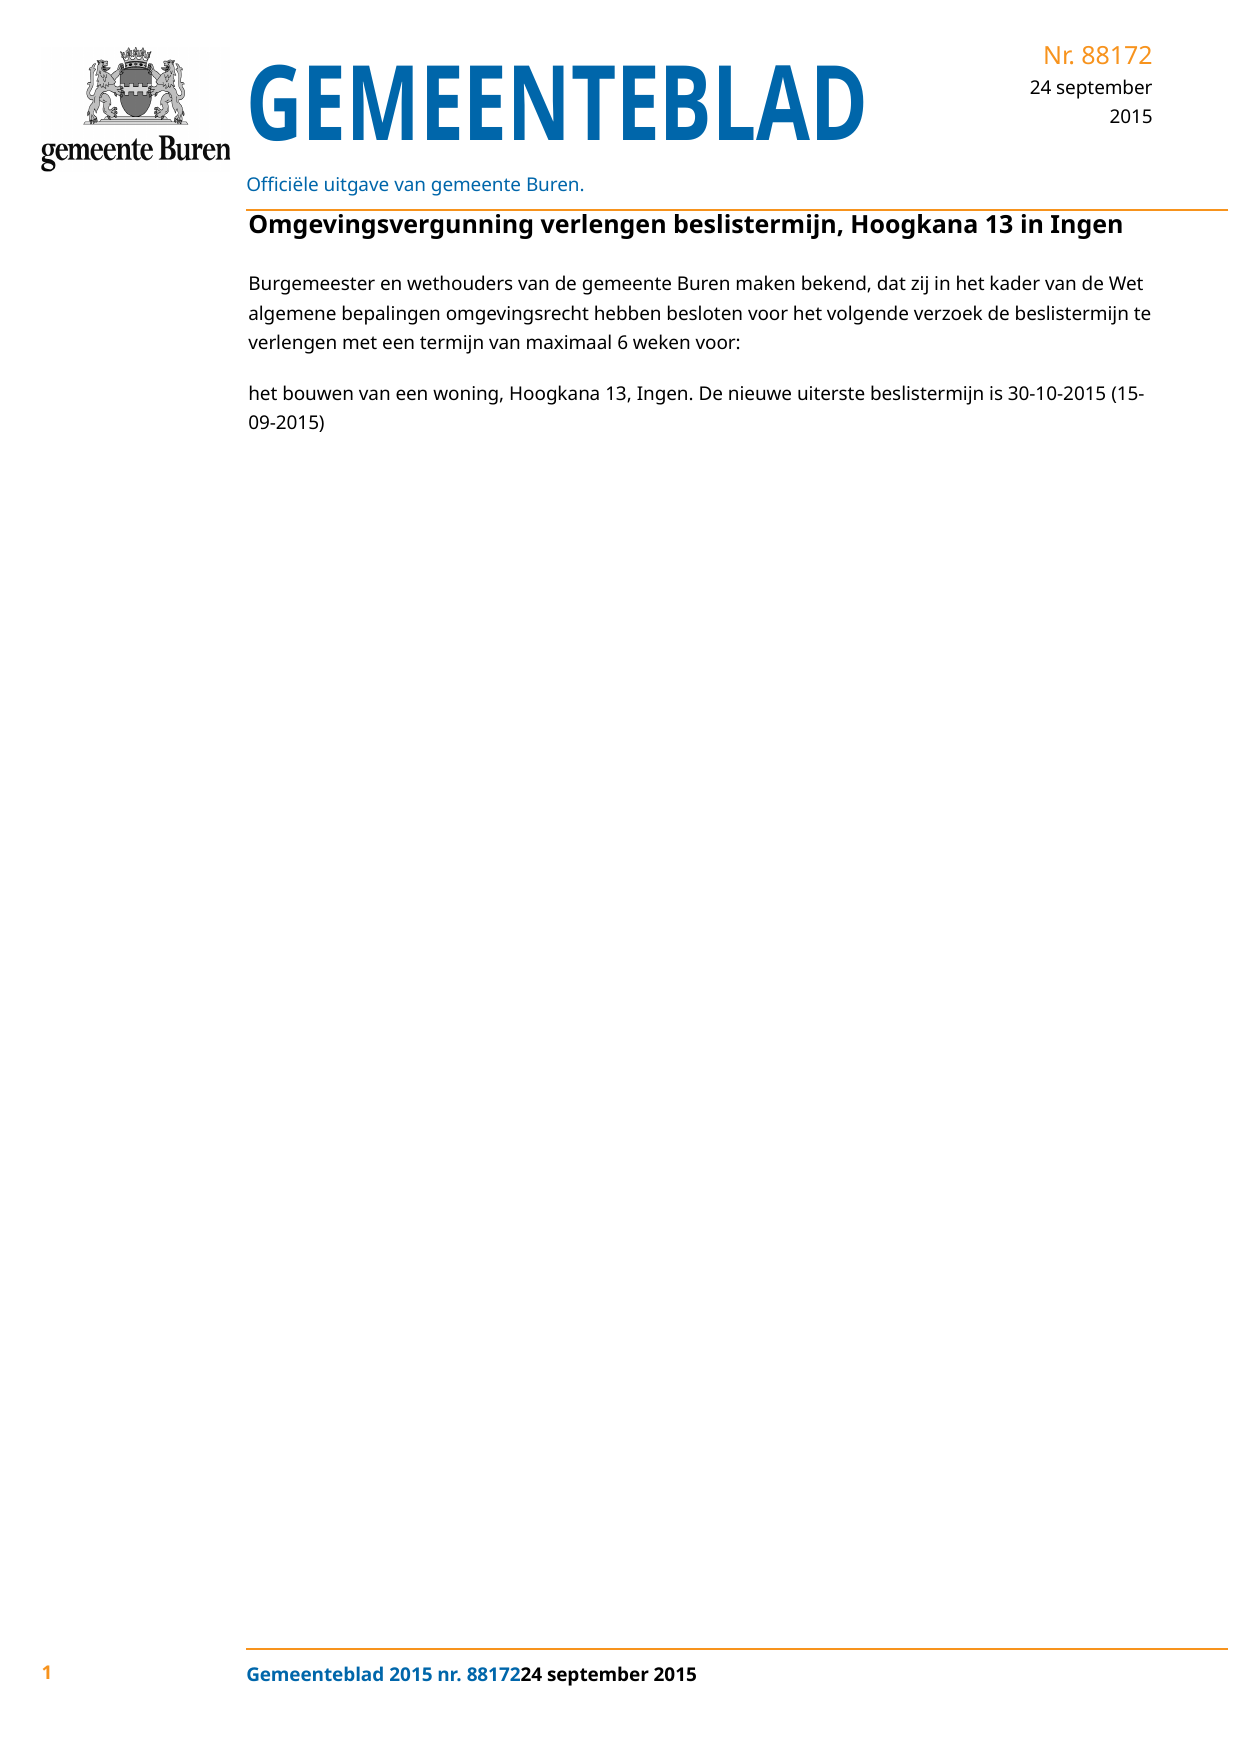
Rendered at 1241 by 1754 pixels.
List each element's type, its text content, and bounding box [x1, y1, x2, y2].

picture [41, 47, 231, 172]
text Burgemeester en wethouders van de gemeente Buren maken bekend, dat zij in het kader van de Wet algemene bepalingen omgevingsrecht hebben besloten voor het volgende verzoek de beslistermijn te verlengen met een termijn van maximaal 6 weken voor: [248, 270, 1152, 355]
text Omgevingsvergunning verlengen beslistermijn, Hoogkana 13 in Ingen [248, 211, 1152, 241]
text het bouwen van een woning, Hoogkana 13, Ingen. De nieuwe uiterste beslistermijn is 30-10-2015 (15-09-2015) [248, 380, 1152, 435]
